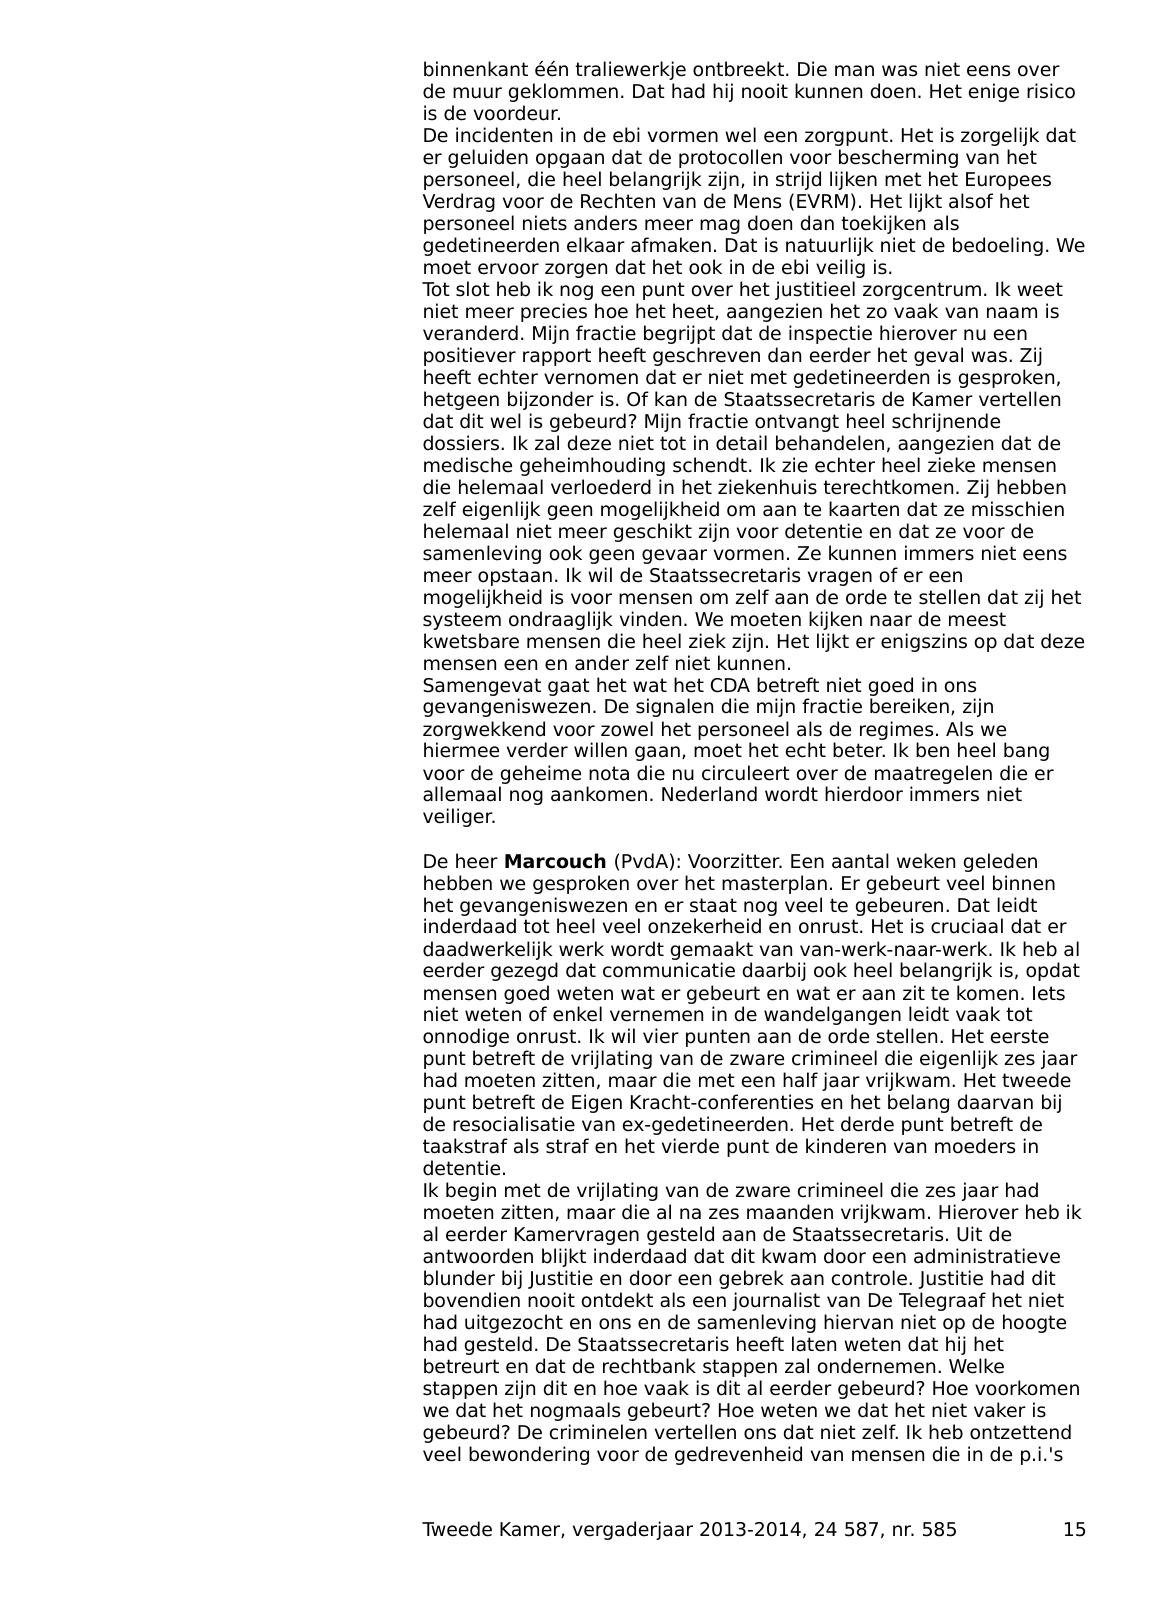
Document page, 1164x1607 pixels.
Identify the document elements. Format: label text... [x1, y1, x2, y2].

text Samengevat gaat het wat het CDA betreft niet goed in ons gevangeniswezen. De signalen die mijn fractie bereiken, zijn zorgwekkend voor zowel het personeel als de regimes. Als we hiermee verder willen gaan, moet het echt beter. Ik ben heel bang voor de geheime nota die nu circuleert over de maatregelen die er allemaal nog aankomen. Nederland wordt hierdoor immers niet veiliger. [422, 674, 1087, 828]
text Ik begin met de vrijlating van de zware crimineel die zes jaar had moeten zitten, maar die al na zes maanden vrijkwam. Hierover heb ik al eerder Kamervragen gesteld aan de Staatssecretaris. Uit de antwoorden blijkt inderdaad dat dit kwam door een administratieve blunder bij Justitie en door een gebrek aan controle. Justitie had dit bovendien nooit ontdekt als een journalist van De Telegraaf het niet had uitgezocht en ons en de samenleving hiervan niet op de hoogte had gesteld. De Staatssecretaris heeft laten weten dat hij het betreurt en dat de rechtbank stappen zal ondernemen. Welke stappen zijn dit en hoe vaak is dit al eerder gebeurd? Hoe voorkomen we dat het nogmaals gebeurt? Hoe weten we dat het niet vaker is gebeurd? De criminelen vertellen ons dat niet zelf. Ik heb ontzettend veel bewondering voor de gedrevenheid van mensen die in de p.i.'s [422, 1180, 1087, 1466]
text Tot slot heb ik nog een punt over het justitieel zorgcentrum. Ik weet niet meer precies hoe het heet, aangezien het zo vaak van naam is veranderd. Mijn fractie begrijpt dat de inspectie hierover nu een positiever rapport heeft geschreven dan eerder het geval was. Zij heeft echter vernomen dat er niet met gedetineerden is gesproken, hetgeen bijzonder is. Of kan de Staatssecretaris de Kamer vertellen dat dit wel is gebeurd? Mijn fractie ontvangt heel schrijnende dossiers. Ik zal deze niet tot in detail behandelen, aangezien dat de medische geheimhouding schendt. Ik zie echter heel zieke mensen die helemaal verloederd in het ziekenhuis terechtkomen. Zij hebben zelf eigenlijk geen mogelijkheid om aan te kaarten dat ze misschien helemaal niet meer geschikt zijn voor detentie en dat ze voor de samenleving ook geen gevaar vormen. Ze kunnen immers niet eens meer opstaan. Ik wil de Staatssecretaris vragen of er een mogelijkheid is voor mensen om zelf aan de orde te stellen dat zij het systeem ondraaglijk vinden. We moeten kijken naar de meest kwetsbare mensen die heel ziek zijn. Het lijkt er enigszins op dat deze mensen een en ander zelf niet kunnen. [422, 279, 1087, 674]
text De incidenten in de ebi vormen wel een zorgpunt. Het is zorgelijk dat er geluiden opgaan dat de protocollen voor bescherming van het personeel, die heel belangrijk zijn, in strijd lijken met het Europees Verdrag voor de Rechten van de Mens (EVRM). Het lijkt alsof het personeel niets anders meer mag doen dan toekijken als gedetineerden elkaar afmaken. Dat is natuurlijk niet de bedoeling. We moet ervoor zorgen dat het ook in de ebi veilig is. [422, 125, 1087, 279]
text De heer Marcouch (PvdA): Voorzitter. Een aantal weken geleden hebben we gesproken over het masterplan. Er gebeurt veel binnen het gevangeniswezen en er staat nog veel te gebeuren. Dat leidt inderdaad tot heel veel onzekerheid en onrust. Het is cruciaal dat er daadwerkelijk werk wordt gemaakt van van-werk-naar-werk. Ik heb al eerder gezegd dat communicatie daarbij ook heel belangrijk is, opdat mensen goed weten wat er gebeurt en wat er aan zit te komen. Iets niet weten of enkel vernemen in de wandelgangen leidt vaak tot onnodige onrust. Ik wil vier punten aan de orde stellen. Het eerste punt betreft de vrijlating van de zware crimineel die eigenlijk zes jaar had moeten zitten, maar die met een half jaar vrijkwam. Het tweede punt betreft de Eigen Kracht-conferenties en het belang daarvan bij de resocialisatie van ex-gedetineerden. Het derde punt betreft de taakstraf als straf en het vierde punt de kinderen van moeders in detentie. [422, 851, 1087, 1180]
text binnenkant één traliewerkje ontbreekt. Die man was niet eens over de muur geklommen. Dat had hij nooit kunnen doen. Het enige risico is de voordeur. [422, 59, 1087, 125]
